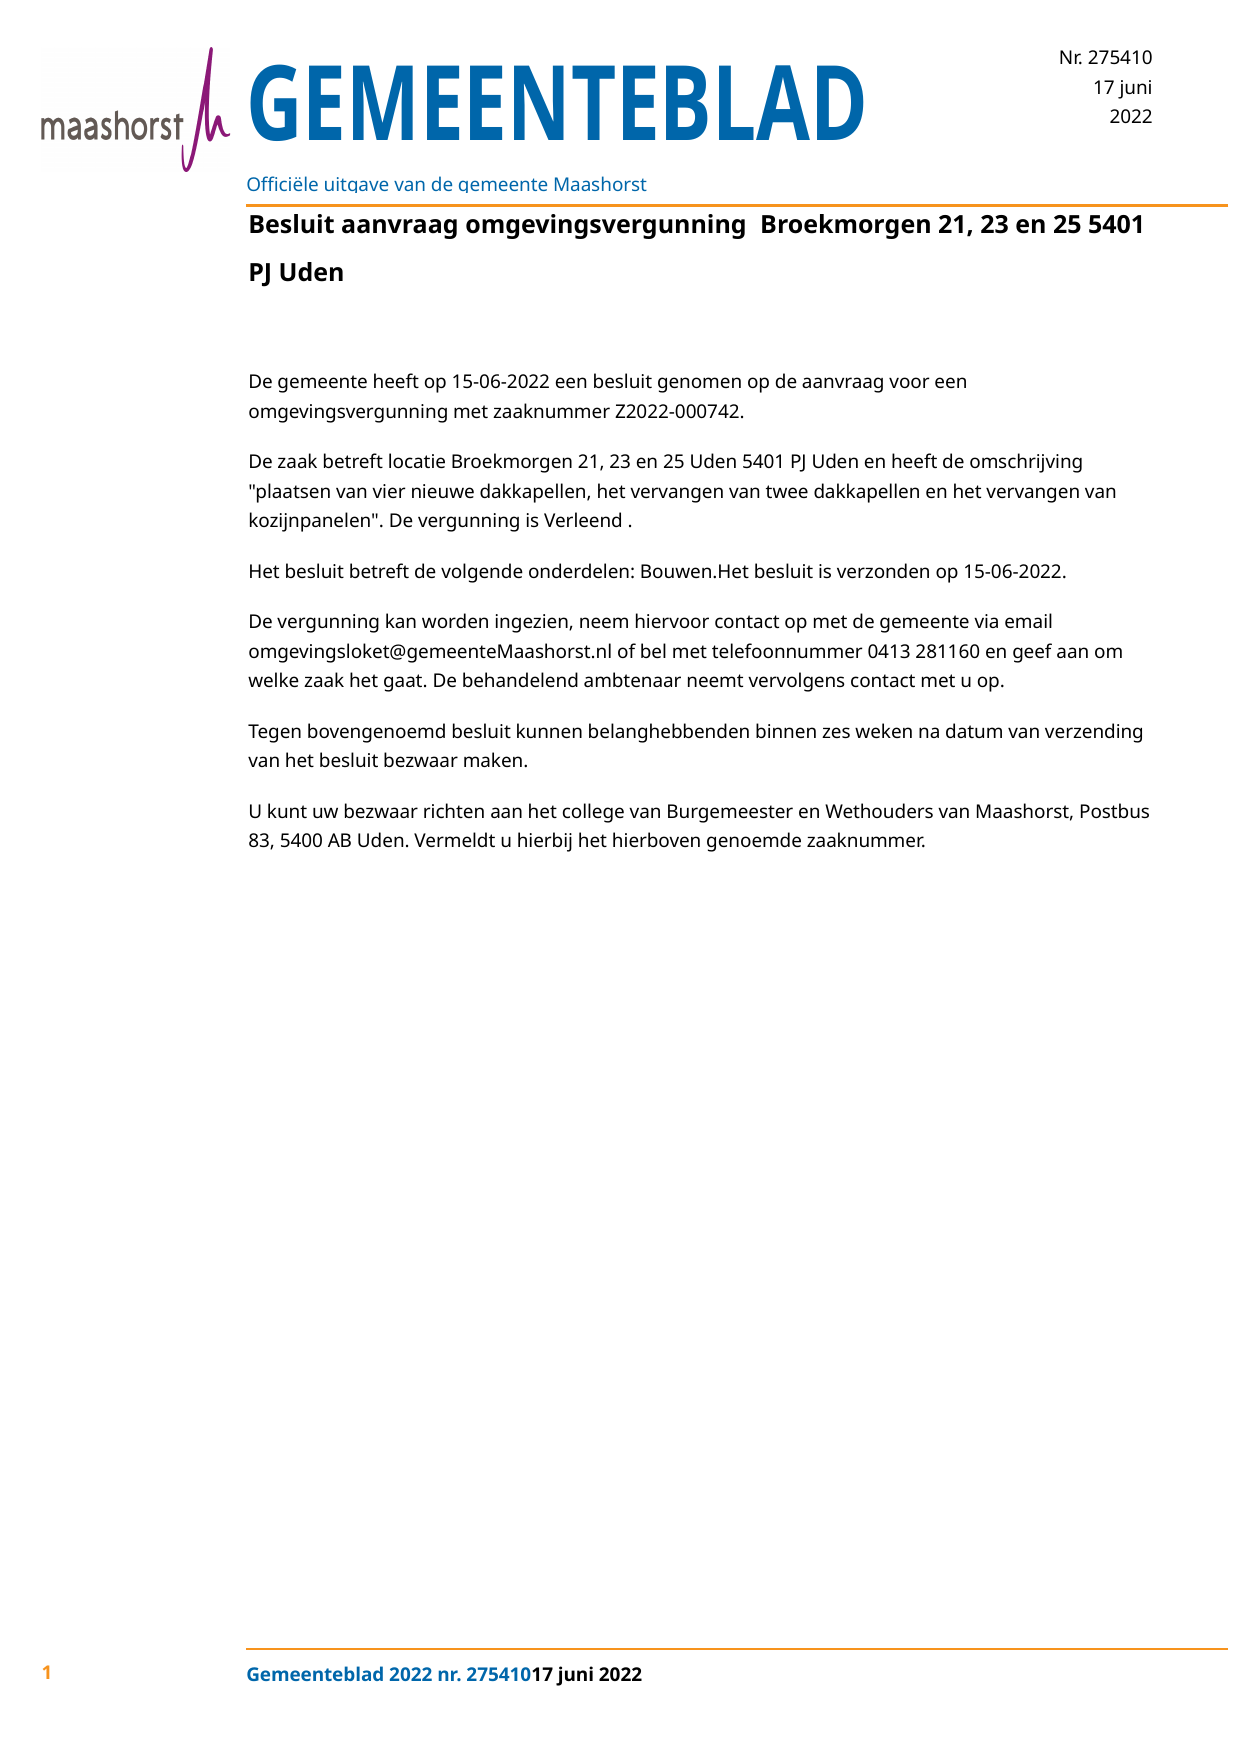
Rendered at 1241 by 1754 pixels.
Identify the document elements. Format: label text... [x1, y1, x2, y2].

text Tegen bovengenoemd besluit kunnen belanghebbenden binnen zes weken na datum van verzending van het besluit bezwaar maken. [248, 718, 1152, 773]
text Besluit aanvraag omgevingsvergunning Broekmorgen 21, 23 en 25 5401 PJ Uden [248, 207, 1152, 288]
text De zaak betreft locatie Broekmorgen 21, 23 en 25 Uden 5401 PJ Uden en heeft de omschrijving "plaatsen van vier nieuwe dakkapellen, het vervangen van twee dakkapellen en het vervangen van kozijnpanelen". De vergunning is Verleend . [248, 448, 1152, 533]
text De vergunning kan worden ingezien, neem hiervoor contact op met de gemeente via email omgevingsloket@gemeenteMaashorst.nl of bel met telefoonnummer 0413 281160 en geef aan om welke zaak het gaat. De behandelend ambtenaar neemt vervolgens contact met u op. [248, 608, 1152, 693]
text De gemeente heeft op 15-06-2022 een besluit genomen op de aanvraag voor een omgevingsvergunning met zaaknummer Z2022-000742. [248, 368, 1152, 424]
text U kunt uw bezwaar richten aan het college van Burgemeester en Wethouders van Maashorst, Postbus 83, 5400 AB Uden. Vermeldt u hierbij het hierboven genoemde zaaknummer. [248, 798, 1152, 853]
picture [41, 47, 231, 172]
text Het besluit betreft de volgende onderdelen: Bouwen.Het besluit is verzonden op 15-06-2022. [248, 558, 1152, 584]
